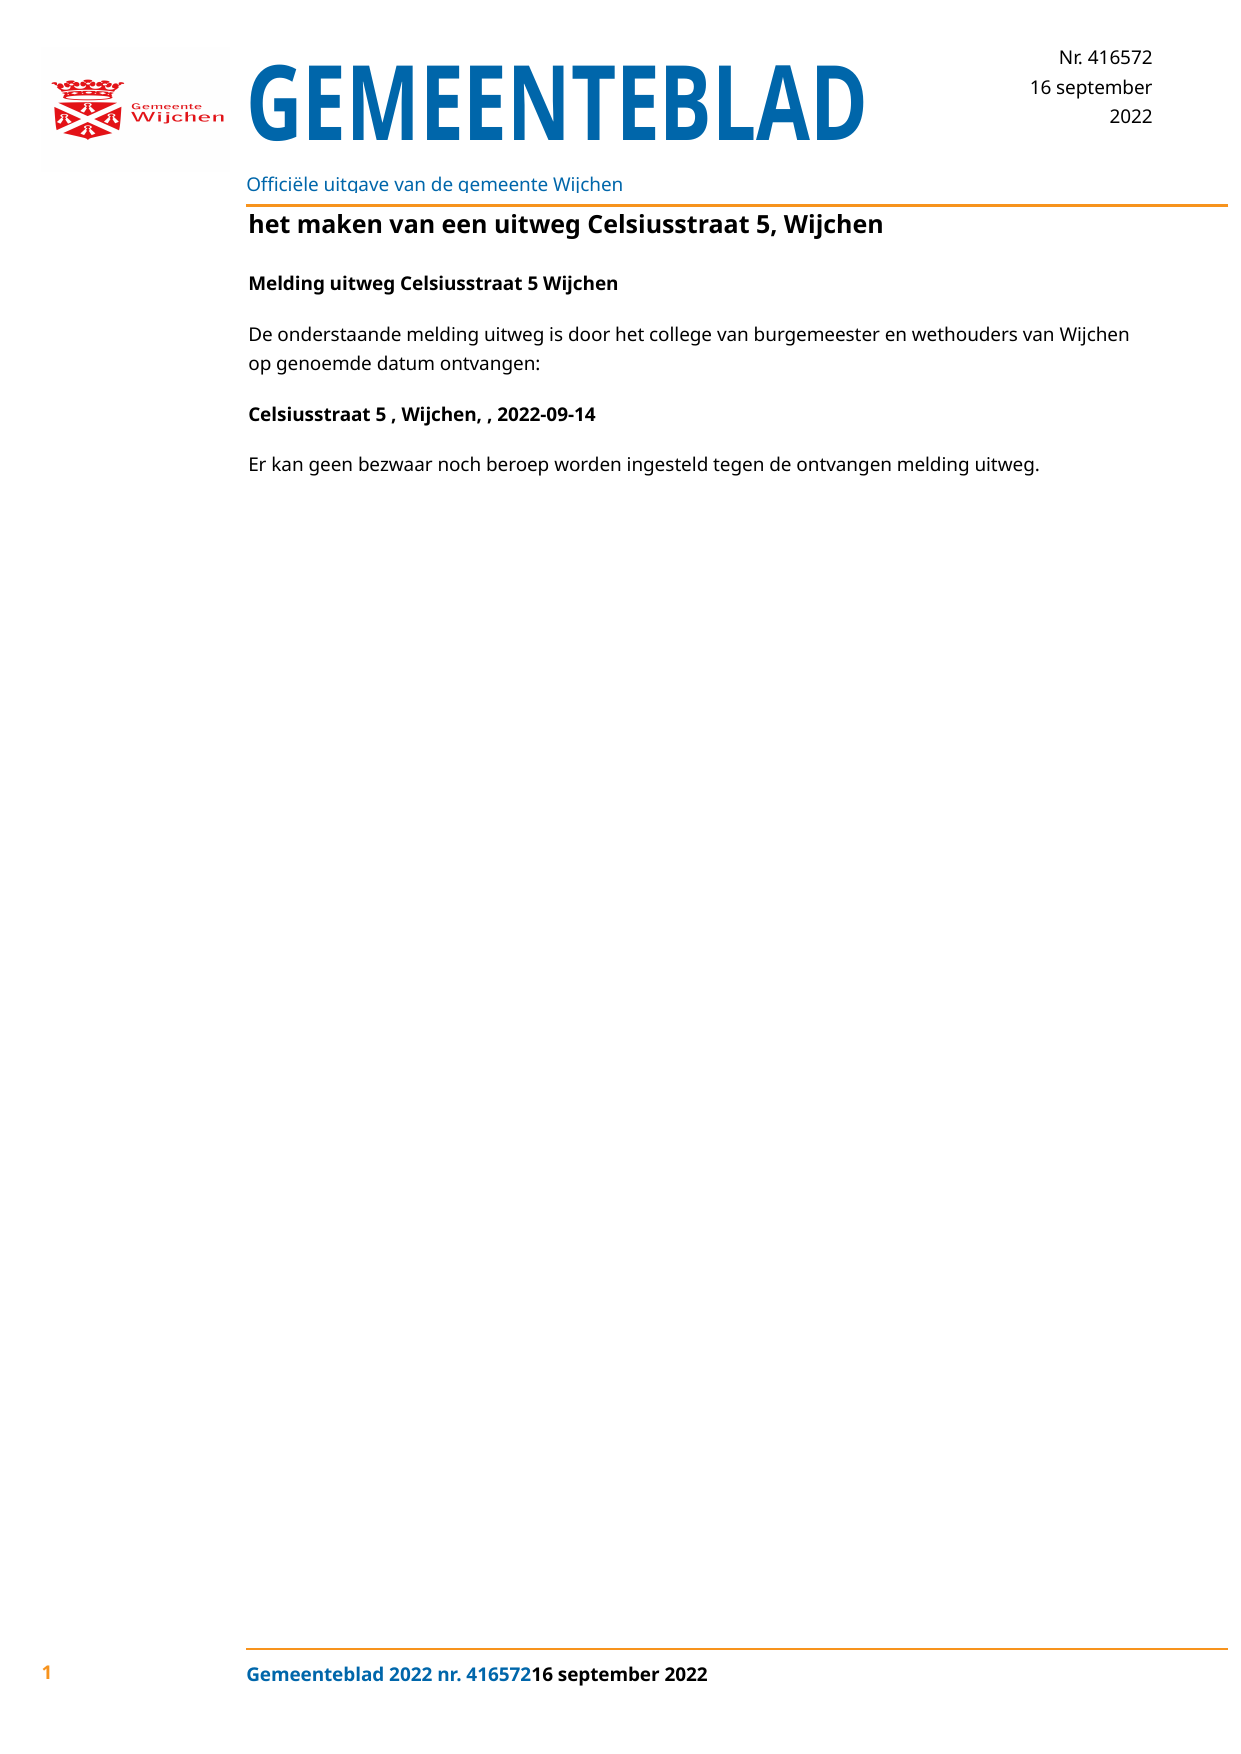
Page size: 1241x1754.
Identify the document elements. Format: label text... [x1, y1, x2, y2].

text Er kan geen bezwaar noch beroep worden ingesteld tegen de ontvangen melding uitweg. [248, 451, 1152, 477]
text Celsiusstraat 5 , Wijchen, , 2022-09-14 [248, 401, 1152, 426]
picture [41, 47, 231, 172]
text De onderstaande melding uitweg is door het college van burgemeester en wethouders van Wijchen op genoemde datum ontvangen: [248, 321, 1152, 376]
text het maken van een uitweg Celsiusstraat 5, Wijchen [248, 207, 1152, 241]
text Melding uitweg Celsiusstraat 5 Wijchen [248, 270, 1152, 296]
